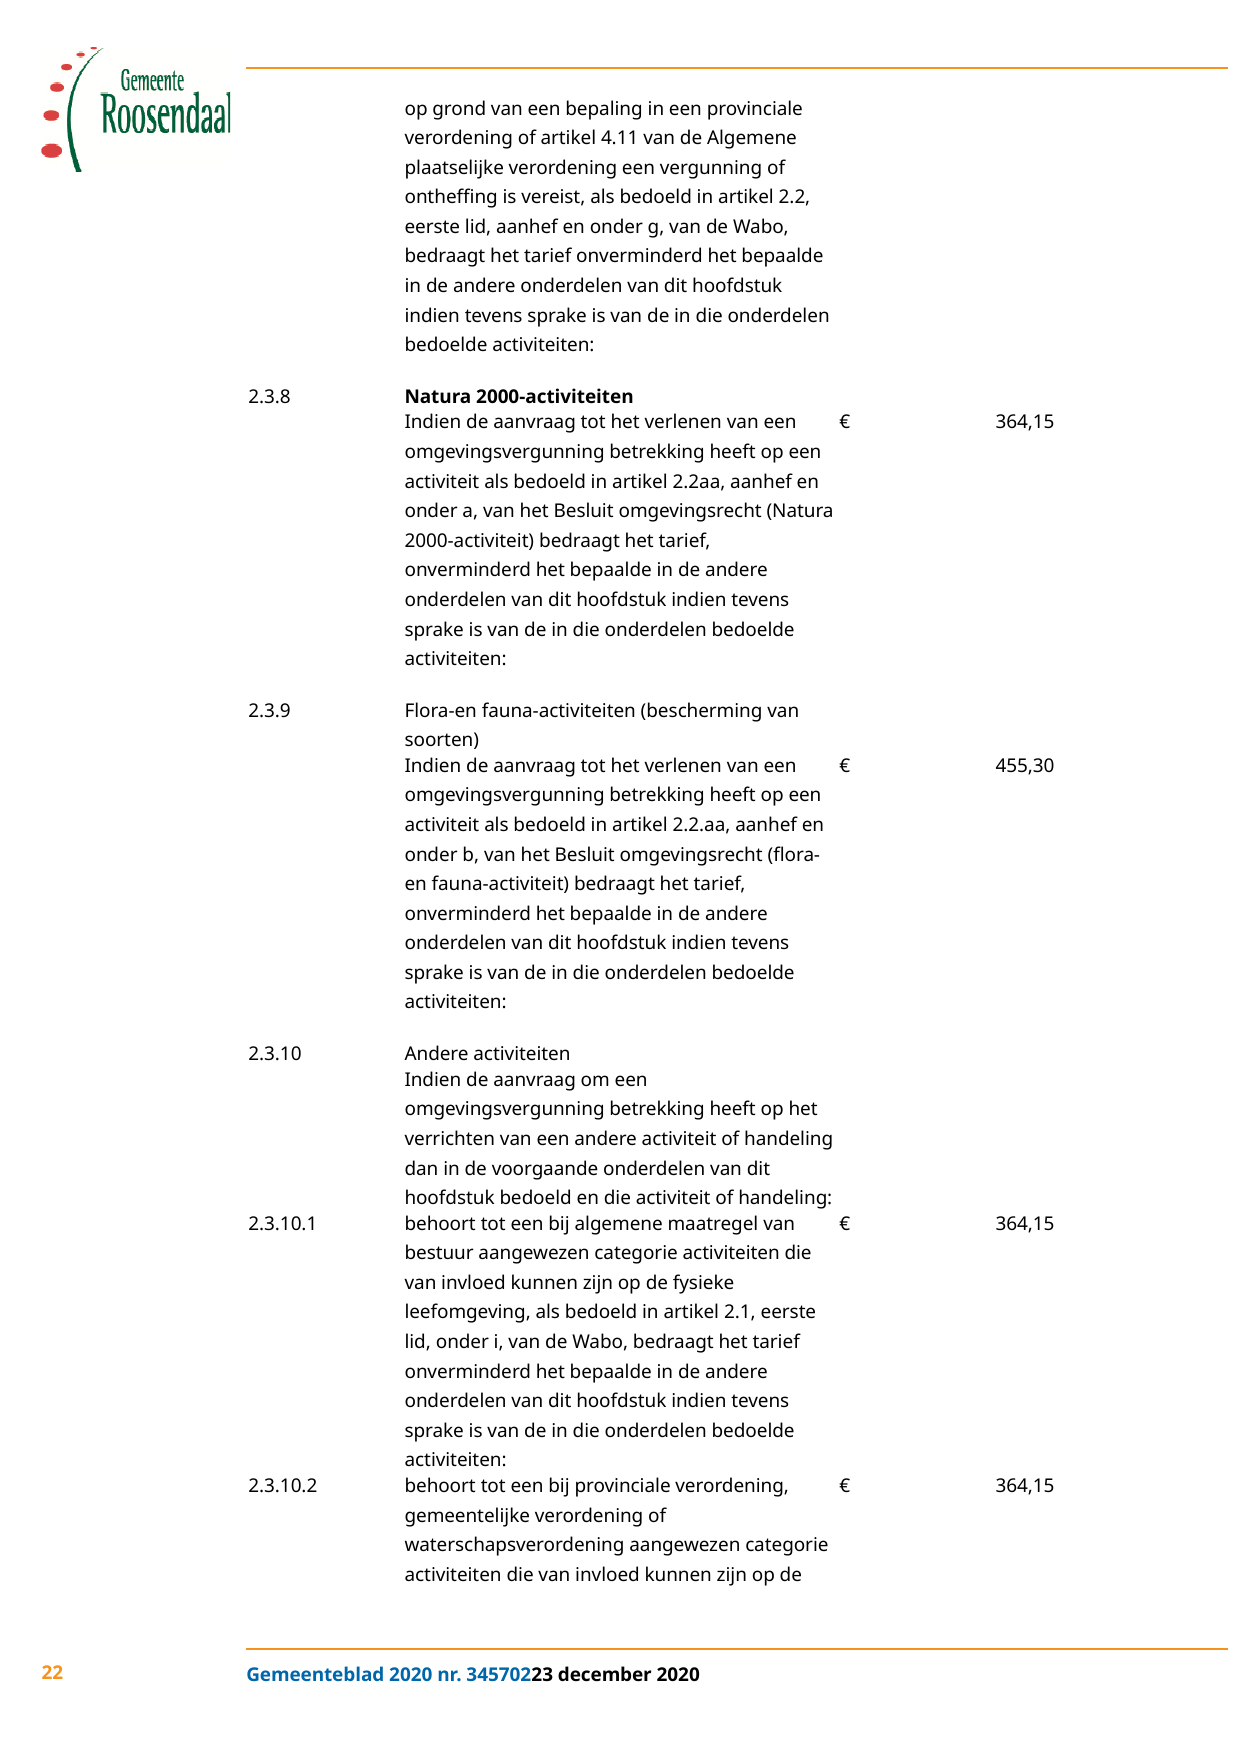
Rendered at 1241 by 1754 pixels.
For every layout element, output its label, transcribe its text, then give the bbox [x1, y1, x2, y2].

table_cell [248, 357, 1152, 383]
table_cell 2.3.10.1 [248, 1210, 404, 1472]
table_cell € [839, 752, 995, 1014]
table_cell Indien de aanvraag om een omgevingsvergunning betrekking heeft op het verrichten van een andere activiteit of handeling dan in de voorgaande onderdelen van dit hoofdstuk bedoeld en die activiteit of handeling: [404, 1066, 839, 1210]
table_cell [248, 95, 404, 357]
table_cell Indien de aanvraag tot het verlenen van een omgevingsvergunning betrekking heeft op een activiteit als bedoeld in artikel 2.2.aa, aanhef en onder b, van het Besluit omgevingsrecht (flora- en fauna-activiteit) bedraagt het tarief, onverminderd het bepaalde in de andere onderdelen van dit hoofdstuk indien tevens sprake is van de in die onderdelen bedoelde activiteiten: [404, 752, 839, 1014]
table_cell [839, 697, 995, 752]
table_cell Indien de aanvraag tot het verlenen van een omgevingsvergunning betrekking heeft op een activiteit als bedoeld in artikel 2.2aa, aanhef en onder a, van het Besluit omgevingsrecht (Natura 2000-activiteit) bedraagt het tarief, onverminderd het bepaalde in de andere onderdelen van dit hoofdstuk indien tevens sprake is van de in die onderdelen bedoelde activiteiten: [404, 409, 839, 671]
table_cell 2.3.9 [248, 697, 404, 752]
table_cell [995, 1040, 1152, 1066]
table_cell € [839, 1473, 995, 1587]
table_cell [839, 1040, 995, 1066]
table_cell [995, 95, 1152, 357]
table_cell 2.3.10 [248, 1040, 404, 1066]
table_cell [248, 1066, 404, 1210]
table_cell 455,30 [995, 752, 1152, 1014]
table_cell 2.3.8 [248, 383, 404, 409]
table_cell 2.3.10.2 [248, 1473, 404, 1587]
table_cell 364,15 [995, 1210, 1152, 1472]
table_cell € [839, 1210, 995, 1472]
table_cell behoort tot een bij algemene maatregel van bestuur aangewezen categorie activiteiten die van invloed kunnen zijn op de fysieke leefomgeving, als bedoeld in artikel 2.1, eerste lid, onder i, van de Wabo, bedraagt het tarief onverminderd het bepaalde in de andere onderdelen van dit hoofdstuk indien tevens sprake is van de in die onderdelen bedoelde activiteiten: [404, 1210, 839, 1472]
picture [41, 47, 231, 172]
table_cell Andere activiteiten [404, 1040, 839, 1066]
table_cell [995, 697, 1152, 752]
table_cell [248, 671, 1152, 697]
table_cell Natura 2000-activiteiten [404, 383, 839, 409]
table_cell 364,15 [995, 1473, 1152, 1587]
table_cell [839, 1066, 995, 1210]
table_cell [248, 409, 404, 671]
table_cell behoort tot een bij provinciale verordening, gemeentelijke verordening of waterschapsverordening aangewezen categorie activiteiten die van invloed kunnen zijn op de [404, 1473, 839, 1587]
table_cell [995, 1066, 1152, 1210]
table_cell [839, 95, 995, 357]
table_cell op grond van een bepaling in een provinciale verordening of artikel 4.11 van de Algemene plaatselijke verordening een vergunning of ontheffing is vereist, als bedoeld in artikel 2.2, eerste lid, aanhef en onder g, van de Wabo, bedraagt het tarief onverminderd het bepaalde in de andere onderdelen van dit hoofdstuk indien tevens sprake is van de in die onderdelen bedoelde activiteiten: [404, 95, 839, 357]
table_cell € [839, 409, 995, 671]
table_cell [248, 1015, 1152, 1040]
table_cell [248, 752, 404, 1014]
table_cell Flora-en fauna-activiteiten (bescherming van soorten) [404, 697, 839, 752]
table_cell [995, 383, 1152, 409]
table_cell 364,15 [995, 409, 1152, 671]
table_cell [839, 383, 995, 409]
